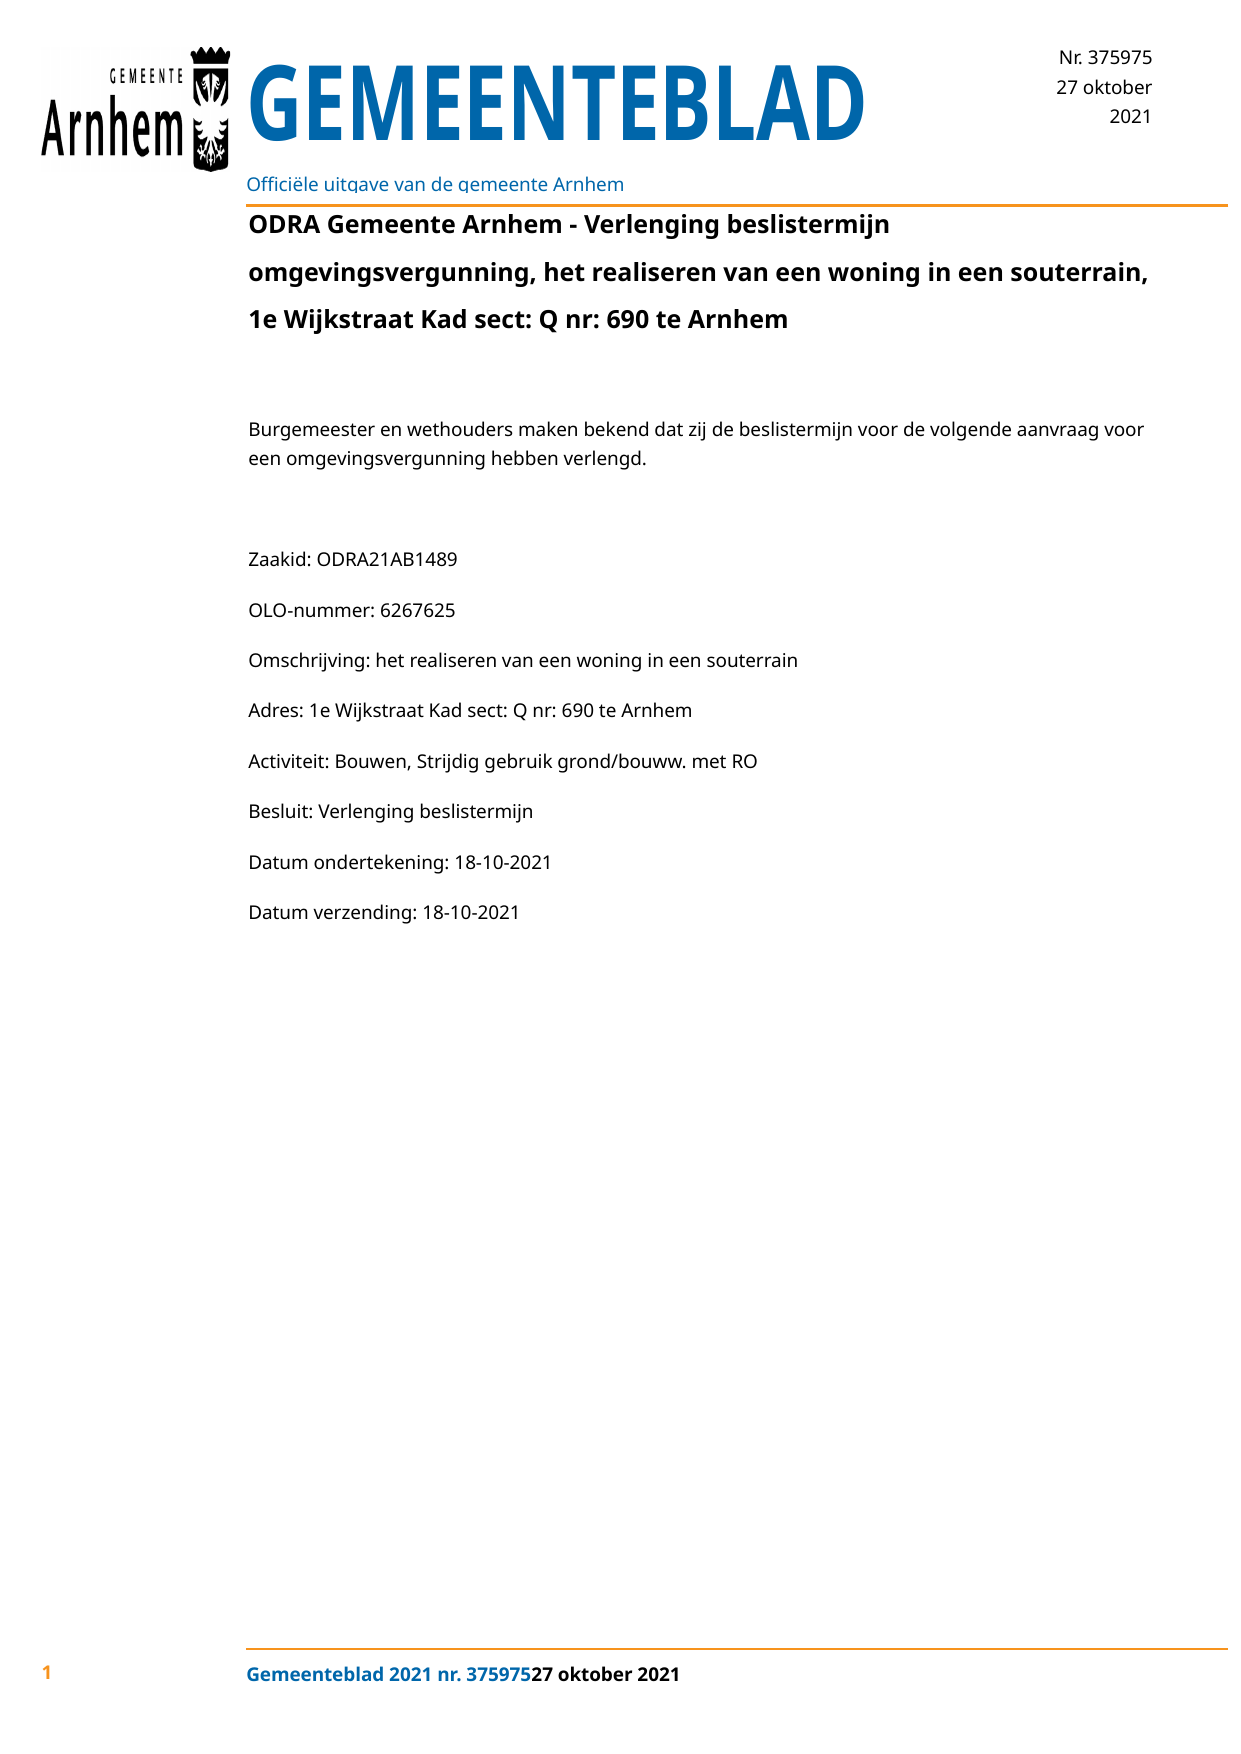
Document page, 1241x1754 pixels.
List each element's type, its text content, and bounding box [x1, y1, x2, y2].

text Datum ondertekening: 18-10-2021 [248, 849, 1152, 874]
text Activiteit: Bouwen, Strijdig gebruik grond/bouww. met RO [248, 748, 1152, 774]
picture [41, 47, 231, 172]
text Besluit: Verlenging beslistermijn [248, 798, 1152, 824]
text Omschrijving: het realiseren van een woning in een souterrain [248, 647, 1152, 673]
text Burgemeester en wethouders maken bekend dat zij de beslistermijn voor de volgende aanvraag voor een omgevingsvergunning hebben verlengd. [248, 416, 1152, 471]
text ODRA Gemeente Arnhem - Verlenging beslistermijn omgevingsvergunning, het realiseren van een woning in een souterrain, 1e Wijkstraat Kad sect: Q nr: 690 te Arnhem [248, 207, 1152, 336]
text Datum verzending: 18-10-2021 [248, 899, 1152, 925]
text Adres: 1e Wijkstraat Kad sect: Q nr: 690 te Arnhem [248, 698, 1152, 723]
text OLO-nummer: 6267625 [248, 597, 1152, 622]
text Zaakid: ODRA21AB1489 [248, 546, 1152, 572]
